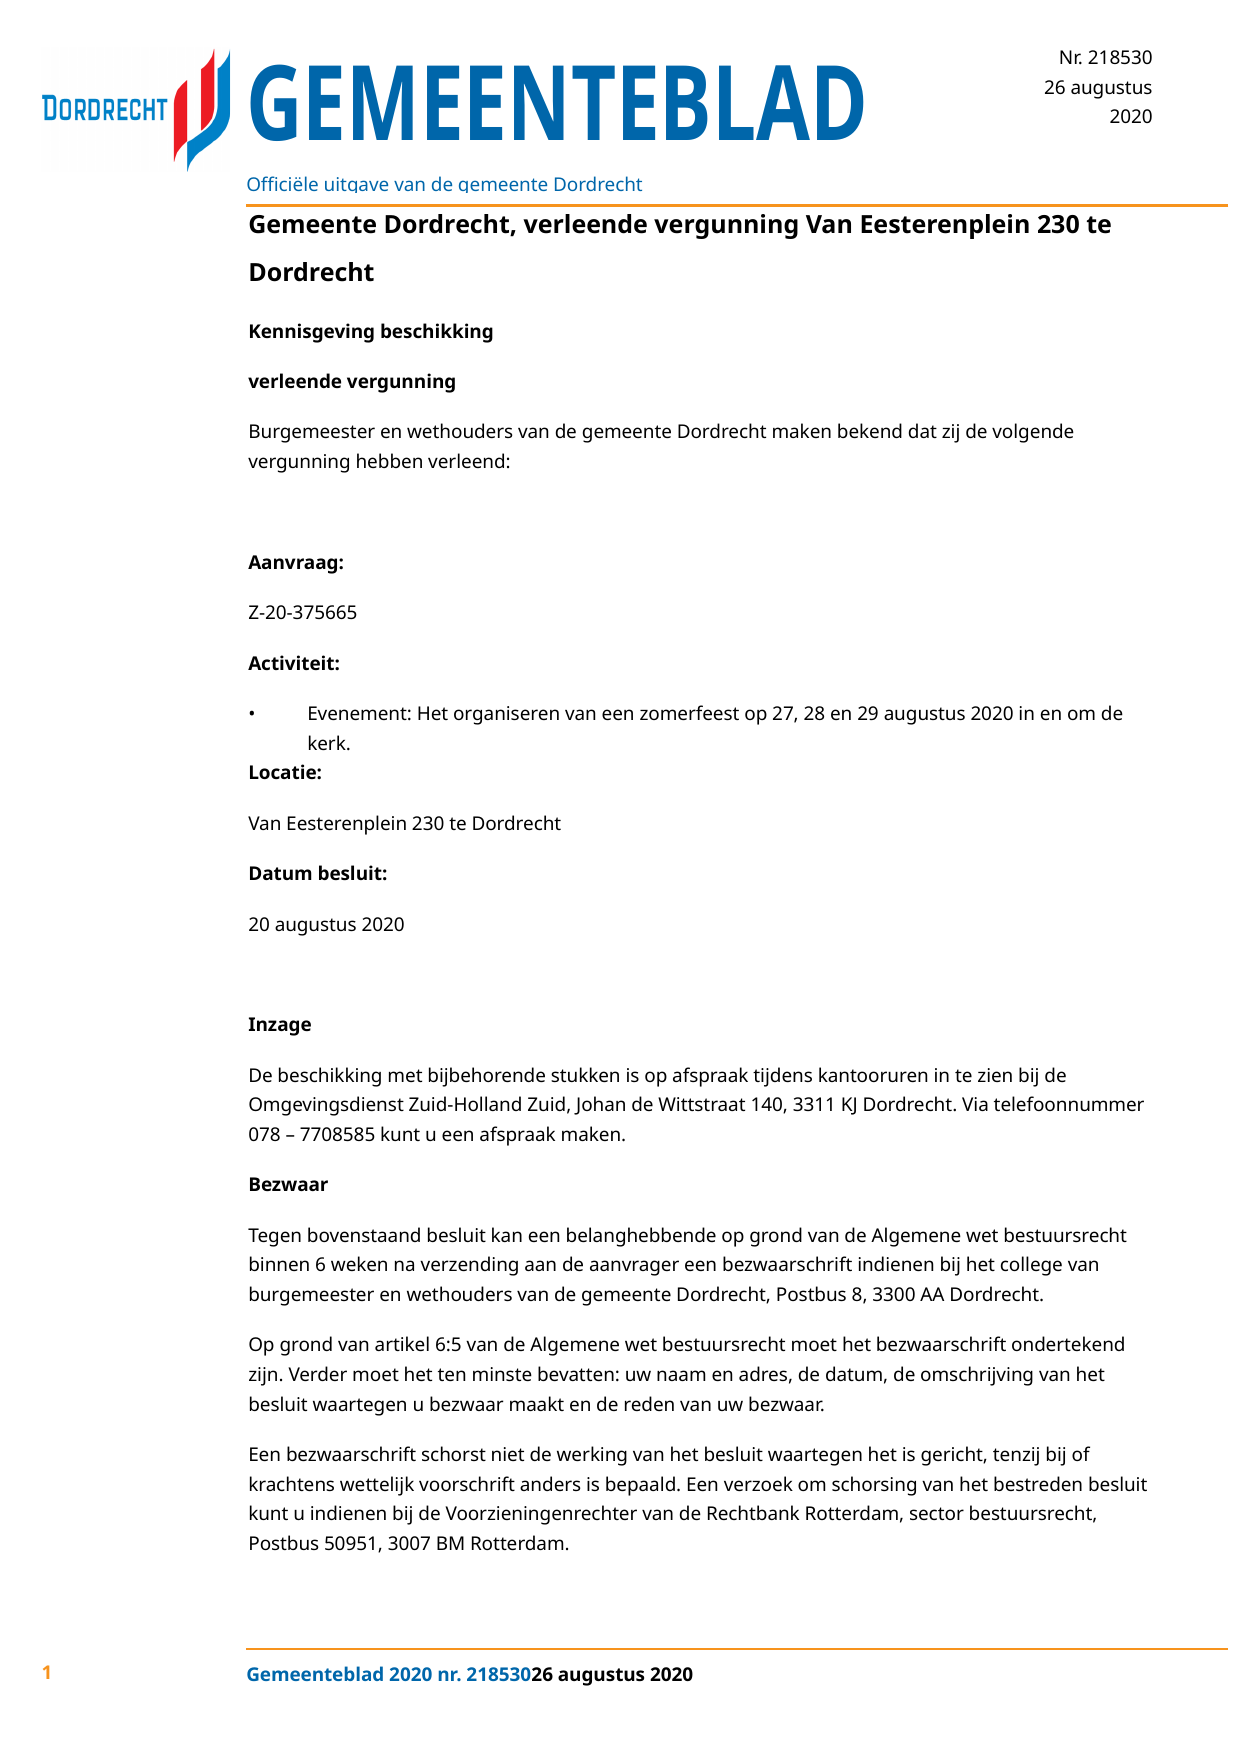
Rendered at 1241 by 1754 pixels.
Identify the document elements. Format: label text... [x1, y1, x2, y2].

text Bezwaar [248, 1172, 1152, 1197]
text Z-20-375665 [248, 599, 1152, 625]
text Locatie: [248, 759, 1152, 785]
text De beschikking met bijbehorende stukken is op afspraak tijdens kantooruren in te zien bij de Omgevingsdienst Zuid-Holland Zuid, Johan de Wittstraat 140, 3311 KJ Dordrecht. Via telefoonnummer 078 – 7708585 kunt u een afspraak maken. [248, 1062, 1152, 1147]
text Activiteit: [248, 650, 1152, 676]
text Aanvraag: [248, 549, 1152, 575]
text Datum besluit: [248, 860, 1152, 886]
text 20 augustus 2020 [248, 911, 1152, 937]
text Burgemeester en wethouders van de gemeente Dordrecht maken bekend dat zij de volgende vergunning hebben verleend: [248, 419, 1152, 474]
text Tegen bovenstaand besluit kan een belanghebbende op grond van de Algemene wet bestuursrecht binnen 6 weken na verzending aan de aanvrager een bezwaarschrift indienen bij het college van burgemeester en wethouders van de gemeente Dordrecht, Postbus 8, 3300 AA Dordrecht. [248, 1222, 1152, 1307]
list Evenement: Het organiseren van een zomerfeest op 27, 28 en 29 augustus 2020 in en om de kerk. [248, 700, 1152, 756]
text Inzage [248, 1012, 1152, 1037]
picture [41, 47, 231, 172]
text Van Eesterenplein 230 te Dordrecht [248, 810, 1152, 836]
text Een bezwaarschrift schorst niet de werking van het besluit waartegen het is gericht, tenzij bij of krachtens wettelijk voorschrift anders is bepaald. Een verzoek om schorsing van het bestreden besluit kunt u indienen bij de Voorzieningenrechter van de Rechtbank Rotterdam, sector bestuursrecht, Postbus 50951, 3007 BM Rotterdam. [248, 1441, 1152, 1556]
text Kennisgeving beschikking [248, 318, 1152, 344]
text verleende vergunning [248, 368, 1152, 394]
text Gemeente Dordrecht, verleende vergunning Van Eesterenplein 230 te Dordrecht [248, 207, 1152, 288]
text Op grond van artikel 6:5 van de Algemene wet bestuursrecht moet het bezwaarschrift ondertekend zijn. Verder moet het ten minste bevatten: uw naam en adres, de datum, de omschrijving van het besluit waartegen u bezwaar maakt en de reden van uw bezwaar. [248, 1332, 1152, 1417]
